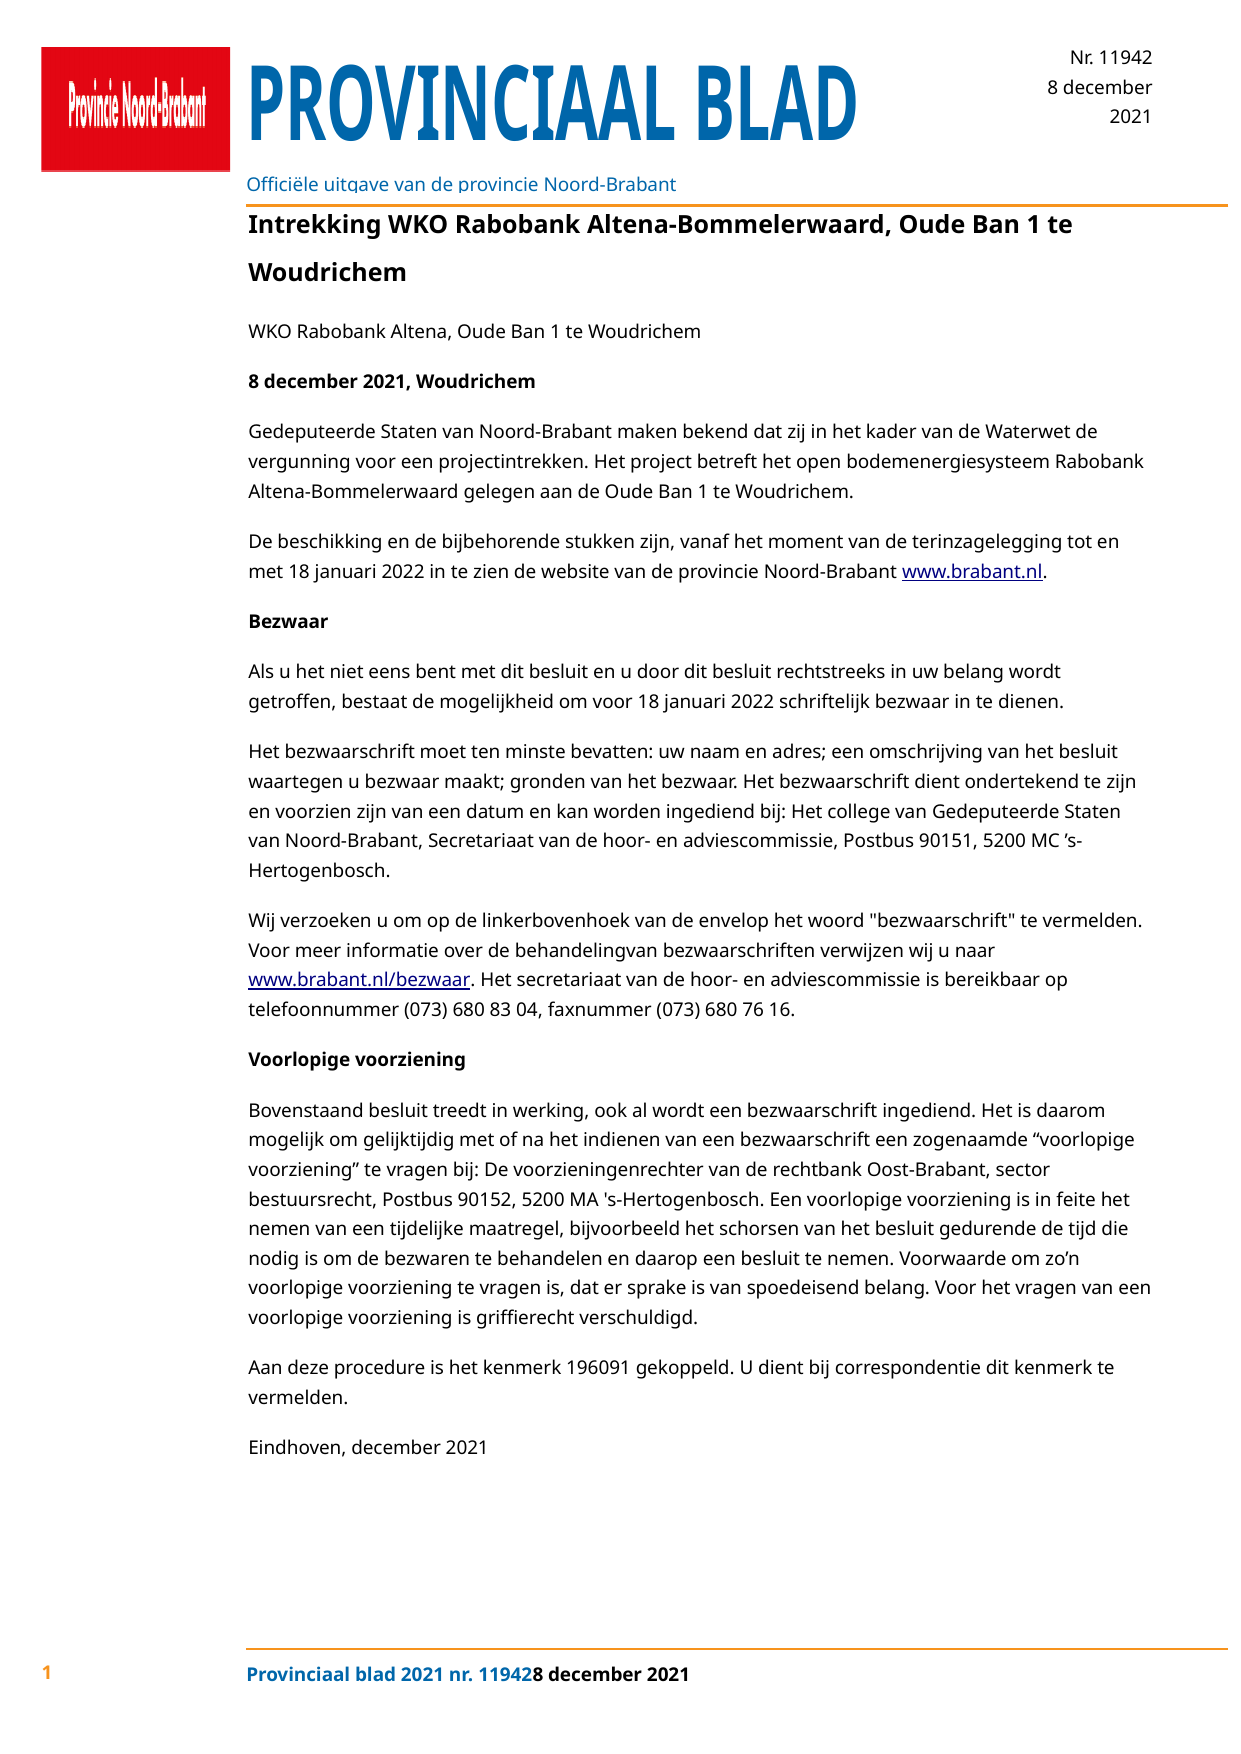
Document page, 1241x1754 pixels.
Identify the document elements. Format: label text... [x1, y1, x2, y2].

text 8 december 2021, Woudrichem [248, 368, 1152, 394]
text De beschikking en de bijbehorende stukken zijn, vanaf het moment van de terinzagelegging tot en met 18 januari 2022 in te zien de website van de provincie Noord-Brabant www.brabant.nl. [248, 528, 1152, 584]
picture [41, 47, 231, 172]
text WKO Rabobank Altena, Oude Ban 1 te Woudrichem [248, 318, 1152, 344]
text Bovenstaand besluit treedt in werking, ook al wordt een bezwaarschrift ingediend. Het is daarom mogelijk om gelijktijdig met of na het indienen van een bezwaarschrift een zogenaamde “voorlopige voorziening” te vragen bij: De voorzieningenrechter van de rechtbank Oost-Brabant, sector bestuursrecht, Postbus 90152, 5200 MA 's-Hertogenbosch. Een voorlopige voorziening is in feite het nemen van een tijdelijke maatregel, bijvoorbeeld het schorsen van het besluit gedurende de tijd die nodig is om de bezwaren te behandelen en daarop een besluit te nemen. Voorwaarde om zo’n voorlopige voorziening te vragen is, dat er sprake is van spoedeisend belang. Voor het vragen van een voorlopige voorziening is griffierecht verschuldigd. [248, 1097, 1152, 1330]
text Het bezwaarschrift moet ten minste bevatten: uw naam en adres; een omschrijving van het besluit waartegen u bezwaar maakt; gronden van het bezwaar. Het bezwaarschrift dient ondertekend te zijn en voorzien zijn van een datum en kan worden ingediend bij: Het college van Gedeputeerde Staten van Noord-Brabant, Secretariaat van de hoor- en adviescommissie, Postbus 90151, 5200 MC ’s-Hertogenbosch. [248, 739, 1152, 883]
text Als u het niet eens bent met dit besluit en u door dit besluit rechtstreeks in uw belang wordt getroffen, bestaat de mogelijkheid om voor 18 januari 2022 schriftelijk bezwaar in te dienen. [248, 659, 1152, 714]
text Aan deze procedure is het kenmerk 196091 gekoppeld. U dient bij correspondentie dit kenmerk te vermelden. [248, 1354, 1152, 1410]
text Intrekking WKO Rabobank Altena-Bommelerwaard, Oude Ban 1 te Woudrichem [248, 207, 1152, 288]
text Gedeputeerde Staten van Noord-Brabant maken bekend dat zij in het kader van de Waterwet de vergunning voor een projectintrekken. Het project betreft het open bodemenergiesysteem Rabobank Altena-Bommelerwaard gelegen aan de Oude Ban 1 te Woudrichem. [248, 419, 1152, 504]
text Voorlopige voorziening [248, 1047, 1152, 1072]
text Bezwaar [248, 608, 1152, 634]
text Wij verzoeken u om op de linkerbovenhoek van de envelop het woord "bezwaarschrift" te vermelden. Voor meer informatie over de behandelingvan bezwaarschriften verwijzen wij u naar www.brabant.nl/bezwaar. Het secretariaat van de hoor- en adviescommissie is bereikbaar op telefoonnummer (073) 680 83 04, faxnummer (073) 680 76 16. [248, 907, 1152, 1022]
text Eindhoven, december 2021 [248, 1434, 1152, 1460]
